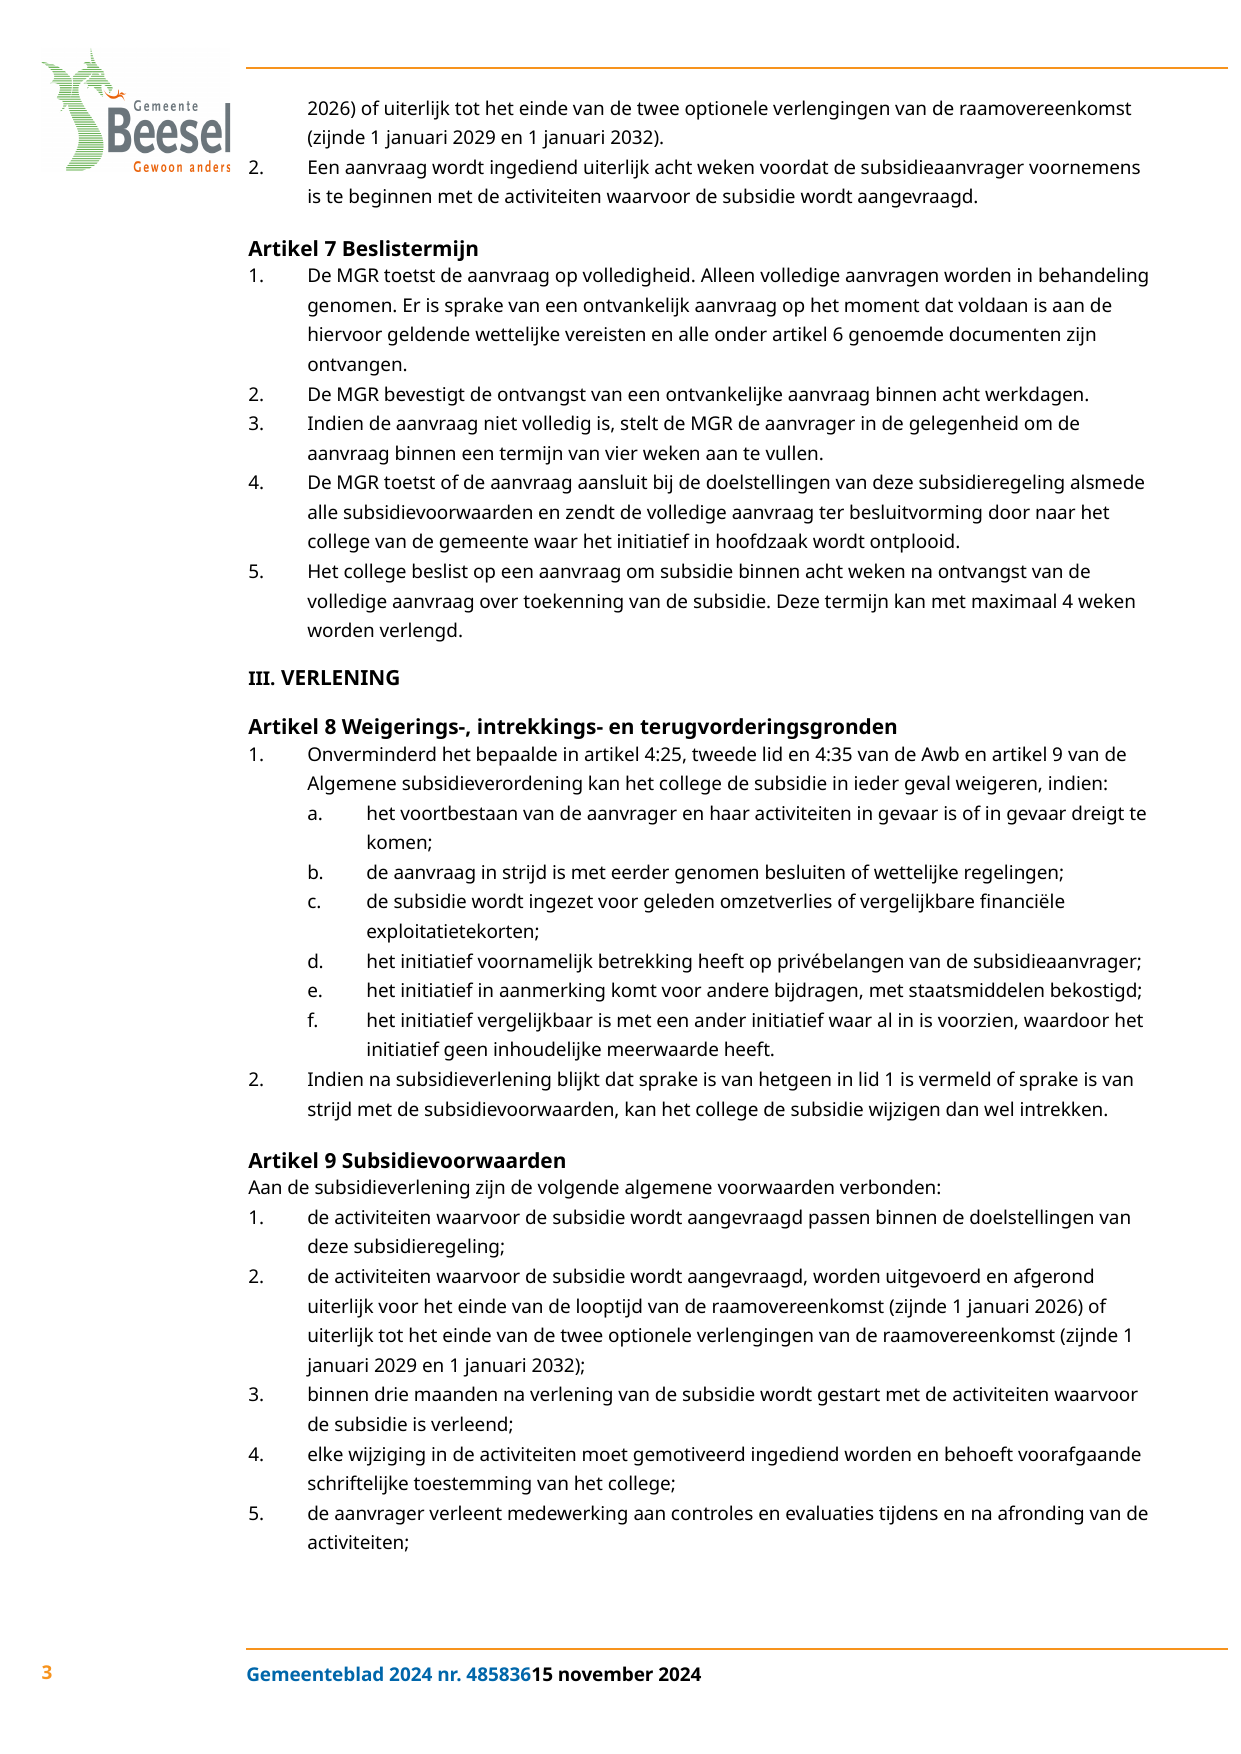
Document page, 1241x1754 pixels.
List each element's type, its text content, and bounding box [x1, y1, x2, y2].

text Artikel 8 Weigerings-, intrekkings- en terugvorderingsgronden [248, 712, 1152, 741]
list Indien na subsidieverlening blijkt dat sprake is van hetgeen in lid 1 is vermeld of sprake is van strijd met de subsidievoorwaarden, kan het college de subsidie wijzigen dan wel intrekken. [248, 1066, 1152, 1121]
list Indien de aanvraag niet volledig is, stelt de MGR de aanvrager in de gelegenheid om de aanvraag binnen een termijn van vier weken aan te vullen. [248, 410, 1152, 466]
list binnen drie maanden na verlening van de subsidie wordt gestart met de activiteiten waarvoor de subsidie is verleend; [248, 1382, 1152, 1437]
list elke wijziging in de activiteiten moet gemotiveerd ingediend worden en behoeft voorafgaande schriftelijke toestemming van het college; [248, 1441, 1152, 1496]
list de aanvraag in strijd is met eerder genomen besluiten of wettelijke regelingen; [307, 859, 1152, 885]
list het initiatief in aanmerking komt voor andere bijdragen, met staatsmiddelen bekostigd; [307, 977, 1152, 1003]
list het voortbestaan van de aanvrager en haar activiteiten in gevaar is of in gevaar dreigt te komen; [307, 800, 1152, 855]
text Aan de subsidieverlening zijn de volgende algemene voorwaarden verbonden: [248, 1174, 1152, 1200]
picture [41, 47, 231, 172]
text III. VERLENING [248, 663, 1152, 691]
list 2026) of uiterlijk tot het einde van de twee optionele verlengingen van de raamovereenkomst (zijnde 1 januari 2029 en 1 januari 2032). [248, 95, 1152, 150]
list Een aanvraag wordt ingediend uiterlijk acht weken voordat de subsidieaanvrager voornemens is te beginnen met de activiteiten waarvoor de subsidie wordt aangevraagd. [248, 154, 1152, 209]
text Artikel 9 Subsidievoorwaarden [248, 1146, 1152, 1174]
list de aanvrager verleent medewerking aan controles en evaluaties tijdens en na afronding van de activiteiten; [248, 1500, 1152, 1555]
list het initiatief vergelijkbaar is met een ander initiatief waar al in is voorzien, waardoor het initiatief geen inhoudelijke meerwaarde heeft. [307, 1007, 1152, 1062]
list het initiatief voornamelijk betrekking heeft op privébelangen van de subsidieaanvrager; [307, 948, 1152, 973]
list de activiteiten waarvoor de subsidie wordt aangevraagd, worden uitgevoerd en afgerond uiterlijk voor het einde van de looptijd van de raamovereenkomst (zijnde 1 januari 2026) of uiterlijk tot het einde van de twee optionele verlengingen van de raamovereenkomst (zijnde 1 januari 2029 en 1 januari 2032); [248, 1263, 1152, 1378]
list de subsidie wordt ingezet voor geleden omzetverlies of vergelijkbare financiële exploitatietekorten; [307, 889, 1152, 944]
list De MGR bevestigt de ontvangst van een ontvankelijke aanvraag binnen acht werkdagen. [248, 381, 1152, 406]
list Het college beslist op een aanvraag om subsidie binnen acht weken na ontvangst van de volledige aanvraag over toekenning van de subsidie. Deze termijn kan met maximaal 4 weken worden verlengd. [248, 558, 1152, 643]
text Artikel 7 Beslistermijn [248, 234, 1152, 262]
list De MGR toetst de aanvraag op volledigheid. Alleen volledige aanvragen worden in behandeling genomen. Er is sprake van een ontvankelijk aanvraag op het moment dat voldaan is aan de hiervoor geldende wettelijke vereisten en alle onder artikel 6 genoemde documenten zijn ontvangen. [248, 262, 1152, 377]
list de activiteiten waarvoor de subsidie wordt aangevraagd passen binnen de doelstellingen van deze subsidieregeling; [248, 1204, 1152, 1259]
list Onverminderd het bepaalde in artikel 4:25, tweede lid en 4:35 van de Awb en artikel 9 van de Algemene subsidieverordening kan het college de subsidie in ieder geval weigeren, indien: [248, 741, 1152, 796]
list De MGR toetst of de aanvraag aansluit bij de doelstellingen van deze subsidieregeling alsmede alle subsidievoorwaarden en zendt de volledige aanvraag ter besluitvorming door naar het college van de gemeente waar het initiatief in hoofdzaak wordt ontplooid. [248, 469, 1152, 554]
